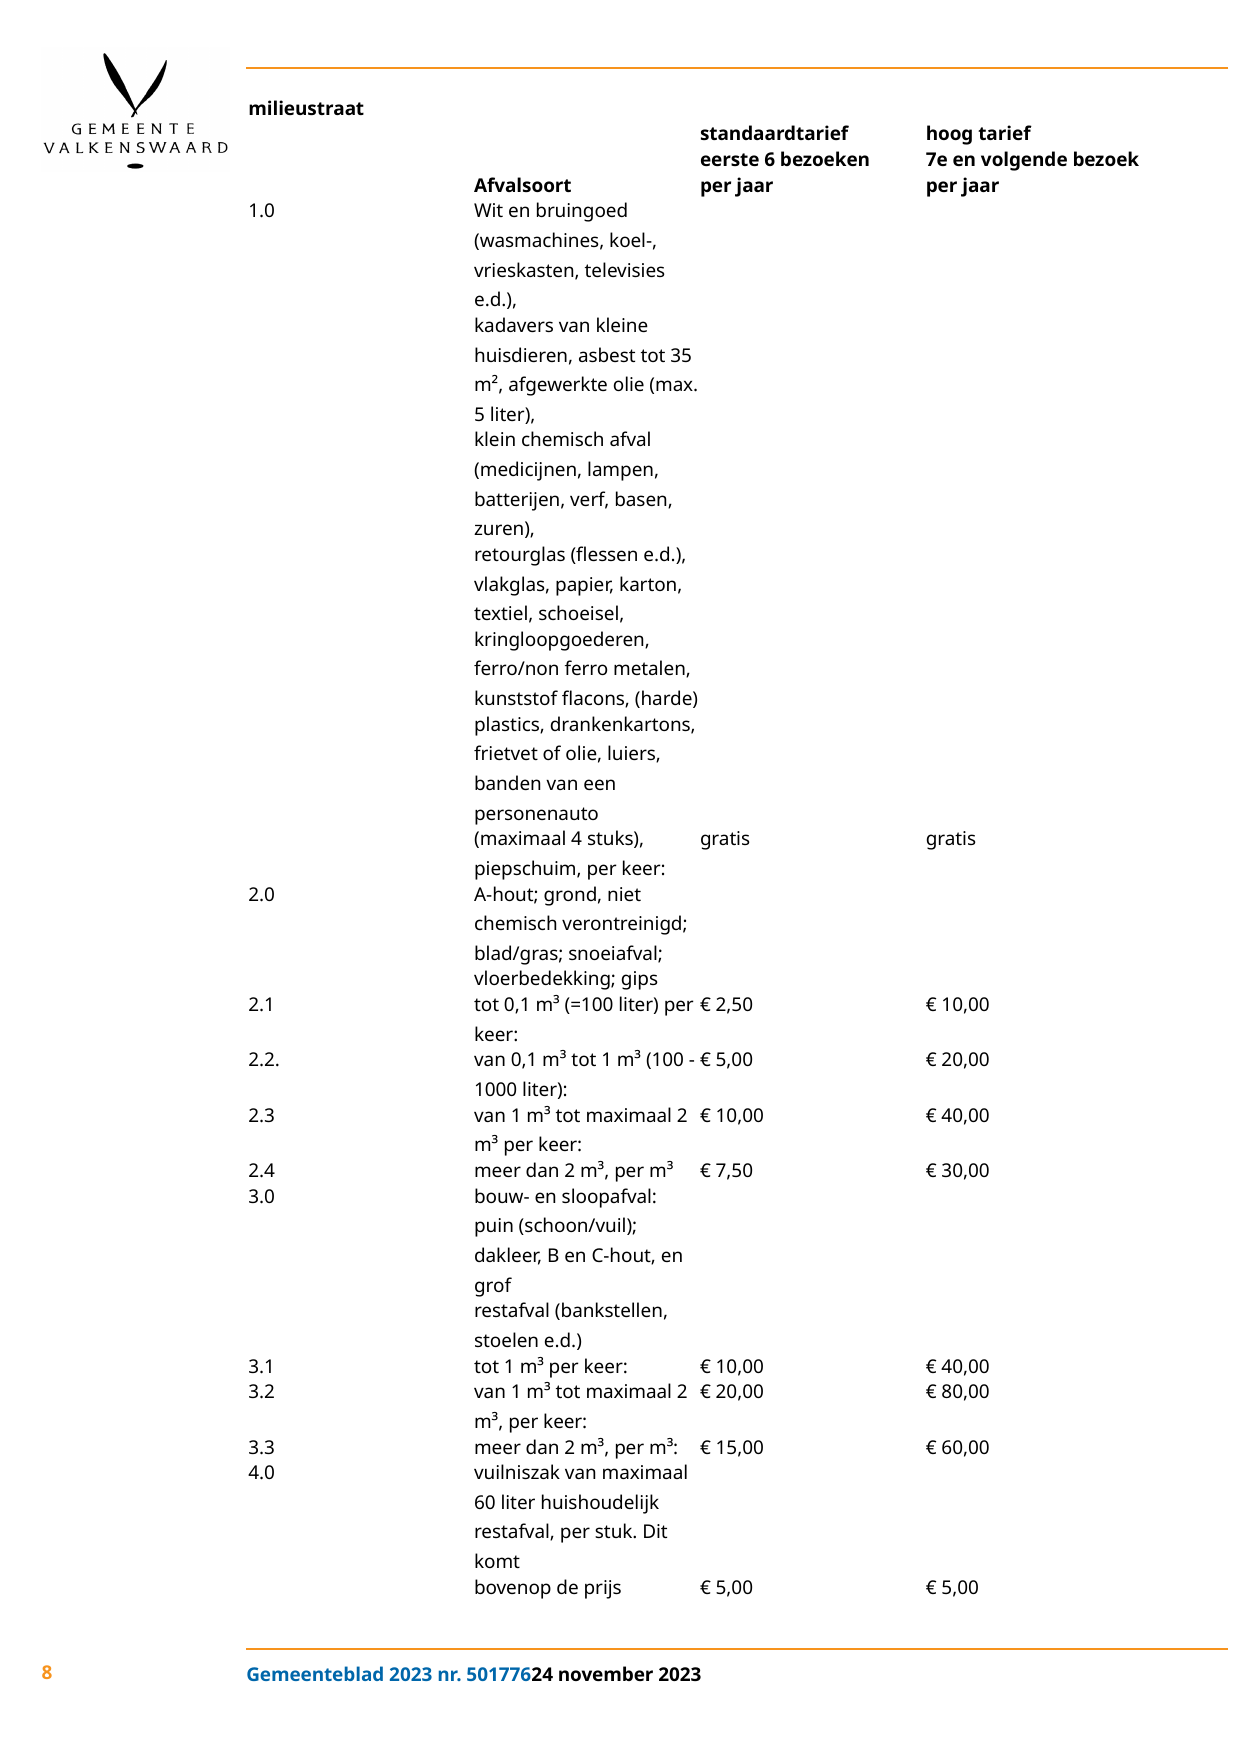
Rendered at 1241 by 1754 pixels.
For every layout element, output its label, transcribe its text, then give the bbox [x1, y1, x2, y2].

table_cell € 10,00 [700, 1353, 926, 1378]
table_cell [926, 626, 1152, 711]
table_cell [926, 541, 1152, 626]
table_cell [474, 146, 700, 172]
table_cell € 30,00 [926, 1157, 1152, 1183]
table_cell 2.2. [248, 1047, 474, 1102]
table_cell [248, 541, 474, 626]
table_cell meer dan 2 m³, per m³ [474, 1157, 700, 1183]
table_cell [248, 966, 474, 991]
table_cell [248, 312, 474, 427]
table_cell [248, 626, 474, 711]
table_cell [700, 198, 926, 312]
table_cell [926, 966, 1152, 991]
table_cell van 1 m³ tot maximaal 2 m³, per keer: [474, 1379, 700, 1434]
table_cell [926, 1460, 1152, 1574]
table_cell [248, 825, 474, 881]
table_cell [700, 881, 926, 966]
table_cell [926, 427, 1152, 541]
table_cell [700, 626, 926, 711]
table_cell [926, 1298, 1152, 1353]
table_cell [700, 312, 926, 427]
table_cell Afvalsoort [474, 172, 700, 198]
table_cell [248, 427, 474, 541]
table_cell tot 0,1 m³ (=100 liter) per keer: [474, 991, 700, 1047]
table_cell hoog tarief [926, 121, 1152, 146]
table_cell meer dan 2 m³, per m³: [474, 1434, 700, 1459]
table_cell 2.3 [248, 1102, 474, 1157]
table_cell [700, 1183, 926, 1297]
table_cell [926, 711, 1152, 825]
table_cell [926, 1183, 1152, 1297]
table_cell retourglas (flessen e.d.), vlakglas, papier, karton, textiel, schoeisel, [474, 541, 700, 626]
table_cell € 20,00 [700, 1379, 926, 1434]
table_cell 3.1 [248, 1353, 474, 1378]
table_cell € 80,00 [926, 1379, 1152, 1434]
table_cell plastics, drankenkartons, frietvet of olie, luiers, banden van een personenauto [474, 711, 700, 825]
table_cell [248, 146, 474, 172]
table_cell gratis [926, 825, 1152, 881]
table_cell € 40,00 [926, 1102, 1152, 1157]
table_cell 3.3 [248, 1434, 474, 1459]
table_cell eerste 6 bezoeken [700, 146, 926, 172]
table_cell van 1 m³ tot maximaal 2 m³ per keer: [474, 1102, 700, 1157]
table_cell gratis [700, 825, 926, 881]
table_cell [700, 1460, 926, 1574]
table_cell [926, 312, 1152, 427]
table_cell € 20,00 [926, 1047, 1152, 1102]
table_cell 2.0 [248, 881, 474, 966]
table_cell bouw- en sloopafval: puin (schoon/vuil); dakleer, B en C-hout, en grof [474, 1183, 700, 1297]
table_cell 3.0 [248, 1183, 474, 1297]
table_cell [700, 711, 926, 825]
table_cell € 40,00 [926, 1353, 1152, 1378]
table_cell [248, 1574, 474, 1600]
table_cell [248, 172, 474, 198]
table_cell 3.2 [248, 1379, 474, 1434]
table_cell € 10,00 [700, 1102, 926, 1157]
table_cell [700, 95, 926, 121]
table_cell [926, 881, 1152, 966]
table_cell standaardtarief [700, 121, 926, 146]
table_cell € 7,50 [700, 1157, 926, 1183]
table_cell [700, 427, 926, 541]
table_cell per jaar [700, 172, 926, 198]
table_cell [700, 966, 926, 991]
table_cell € 10,00 [926, 991, 1152, 1047]
table_cell bovenop de prijs [474, 1574, 700, 1600]
table_cell [926, 198, 1152, 312]
table_cell [700, 1298, 926, 1353]
table_cell milieustraat [248, 95, 700, 121]
table_cell € 2,50 [700, 991, 926, 1047]
table_cell € 5,00 [926, 1574, 1152, 1600]
table_cell restafval (bankstellen, stoelen e.d.) [474, 1298, 700, 1353]
table_cell per jaar [926, 172, 1152, 198]
table_cell € 15,00 [700, 1434, 926, 1459]
table_cell € 5,00 [700, 1574, 926, 1600]
table_cell 1.0 [248, 198, 474, 312]
table_cell vuilniszak van maximaal 60 liter huishoudelijk restafval, per stuk. Dit komt [474, 1460, 700, 1574]
table_cell 4.0 [248, 1460, 474, 1574]
table_cell [248, 1298, 474, 1353]
table_cell [926, 95, 1152, 121]
table_cell € 5,00 [700, 1047, 926, 1102]
table_cell Wit en bruingoed (wasmachines, koel-, vrieskasten, televisies e.d.), [474, 198, 700, 312]
picture [41, 47, 231, 172]
table_cell van 0,1 m³ tot 1 m³ (100 - 1000 liter): [474, 1047, 700, 1102]
table_cell vloerbedekking; gips [474, 966, 700, 991]
table_cell 2.4 [248, 1157, 474, 1183]
table_cell € 60,00 [926, 1434, 1152, 1459]
table_cell [700, 541, 926, 626]
table_cell [248, 121, 474, 146]
table_cell 7e en volgende bezoek [926, 146, 1152, 172]
table_cell [248, 711, 474, 825]
table_cell 2.1 [248, 991, 474, 1047]
table_cell tot 1 m³ per keer: [474, 1353, 700, 1378]
table_cell [474, 121, 700, 146]
table_cell A-hout; grond, niet chemisch verontreinigd; blad/gras; snoeiafval; [474, 881, 700, 966]
table_cell klein chemisch afval (medicijnen, lampen, batterijen, verf, basen, zuren), [474, 427, 700, 541]
table_cell kringloopgoederen, ferro/non ferro metalen, kunststof flacons, (harde) [474, 626, 700, 711]
table_cell kadavers van kleine huisdieren, asbest tot 35 m², afgewerkte olie (max. 5 liter), [474, 312, 700, 427]
table_cell (maximaal 4 stuks), piepschuim, per keer: [474, 825, 700, 881]
